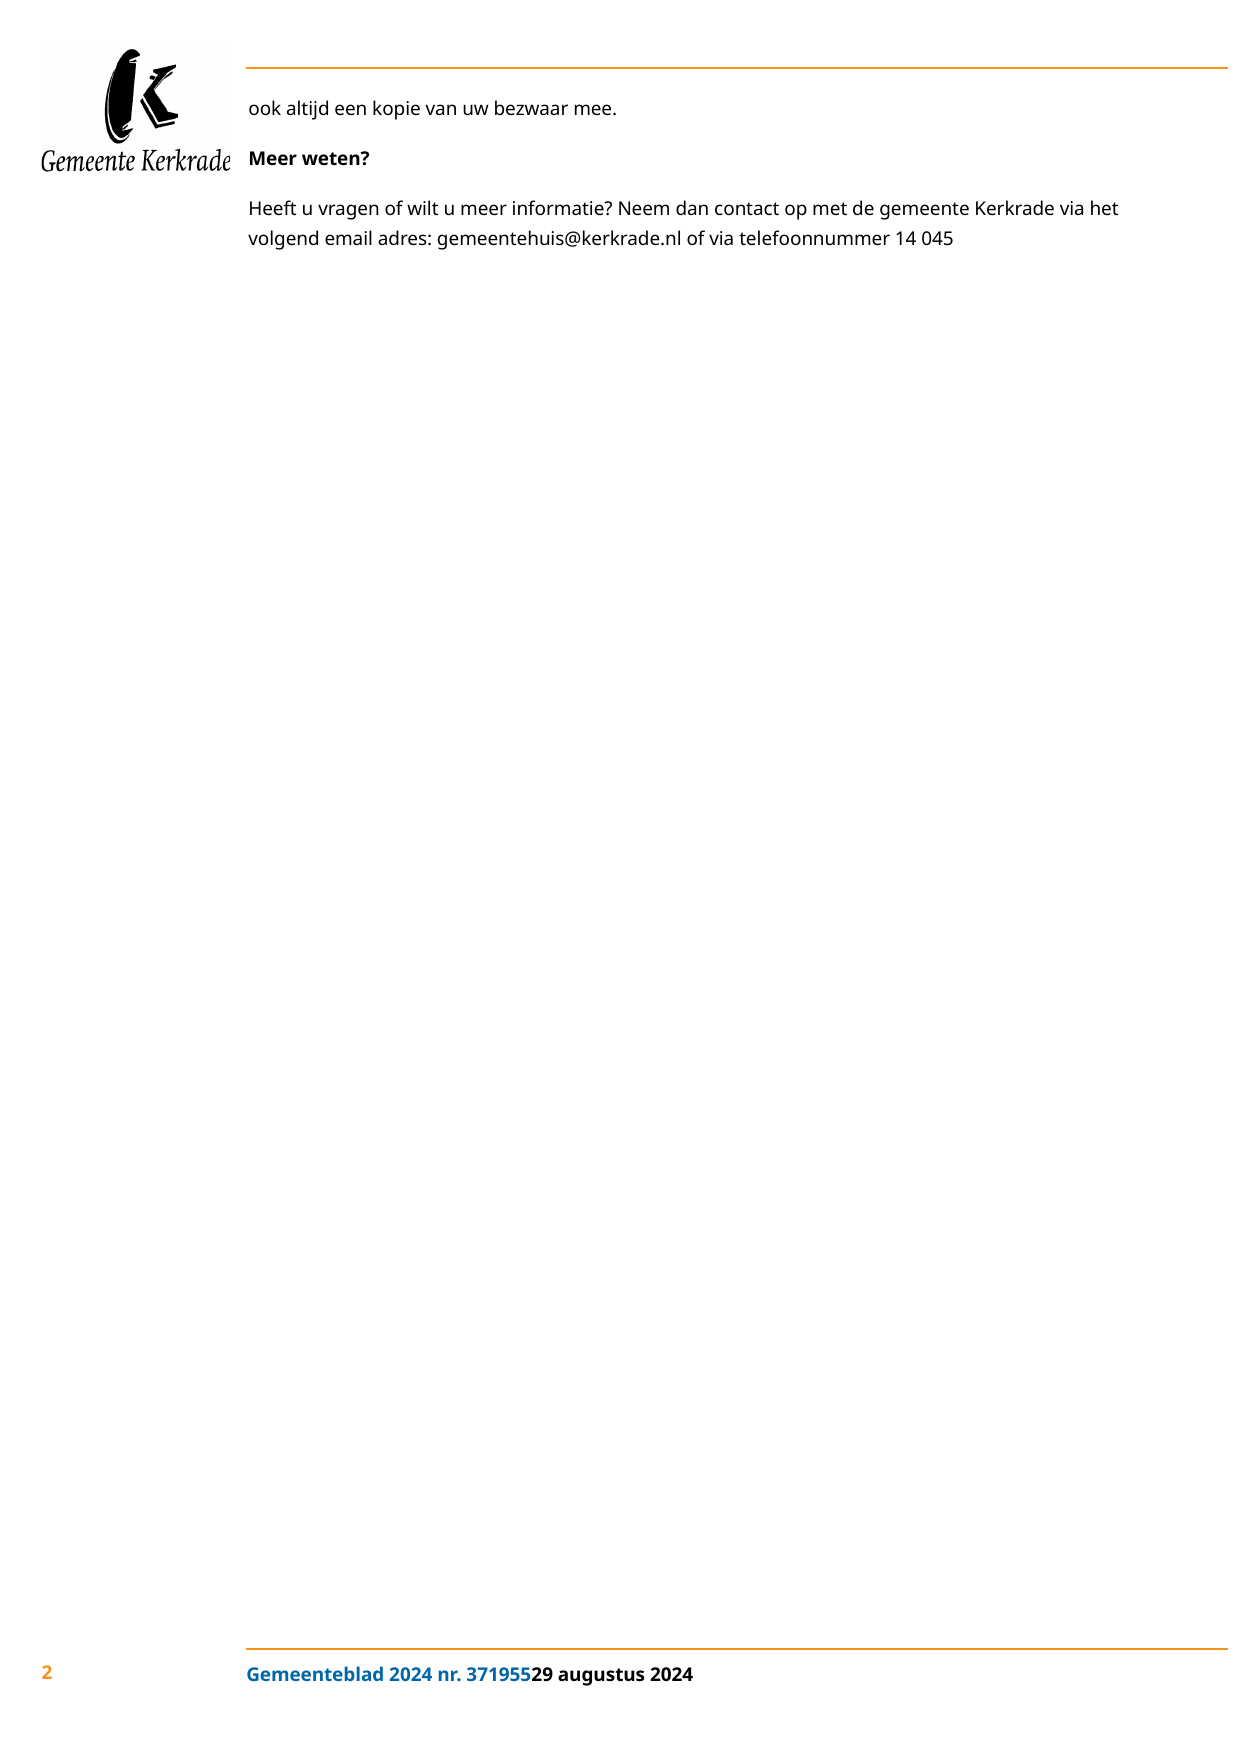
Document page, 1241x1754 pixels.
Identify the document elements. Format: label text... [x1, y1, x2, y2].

text Heeft u vragen of wilt u meer informatie? Neem dan contact op met de gemeente Kerkrade via het volgend email adres: gemeentehuis@kerkrade.nl of via telefoonnummer 14 045 [248, 196, 1152, 251]
picture [41, 47, 231, 172]
text ook altijd een kopie van uw bezwaar mee. [248, 95, 1152, 121]
text Meer weten? [248, 145, 1152, 171]
